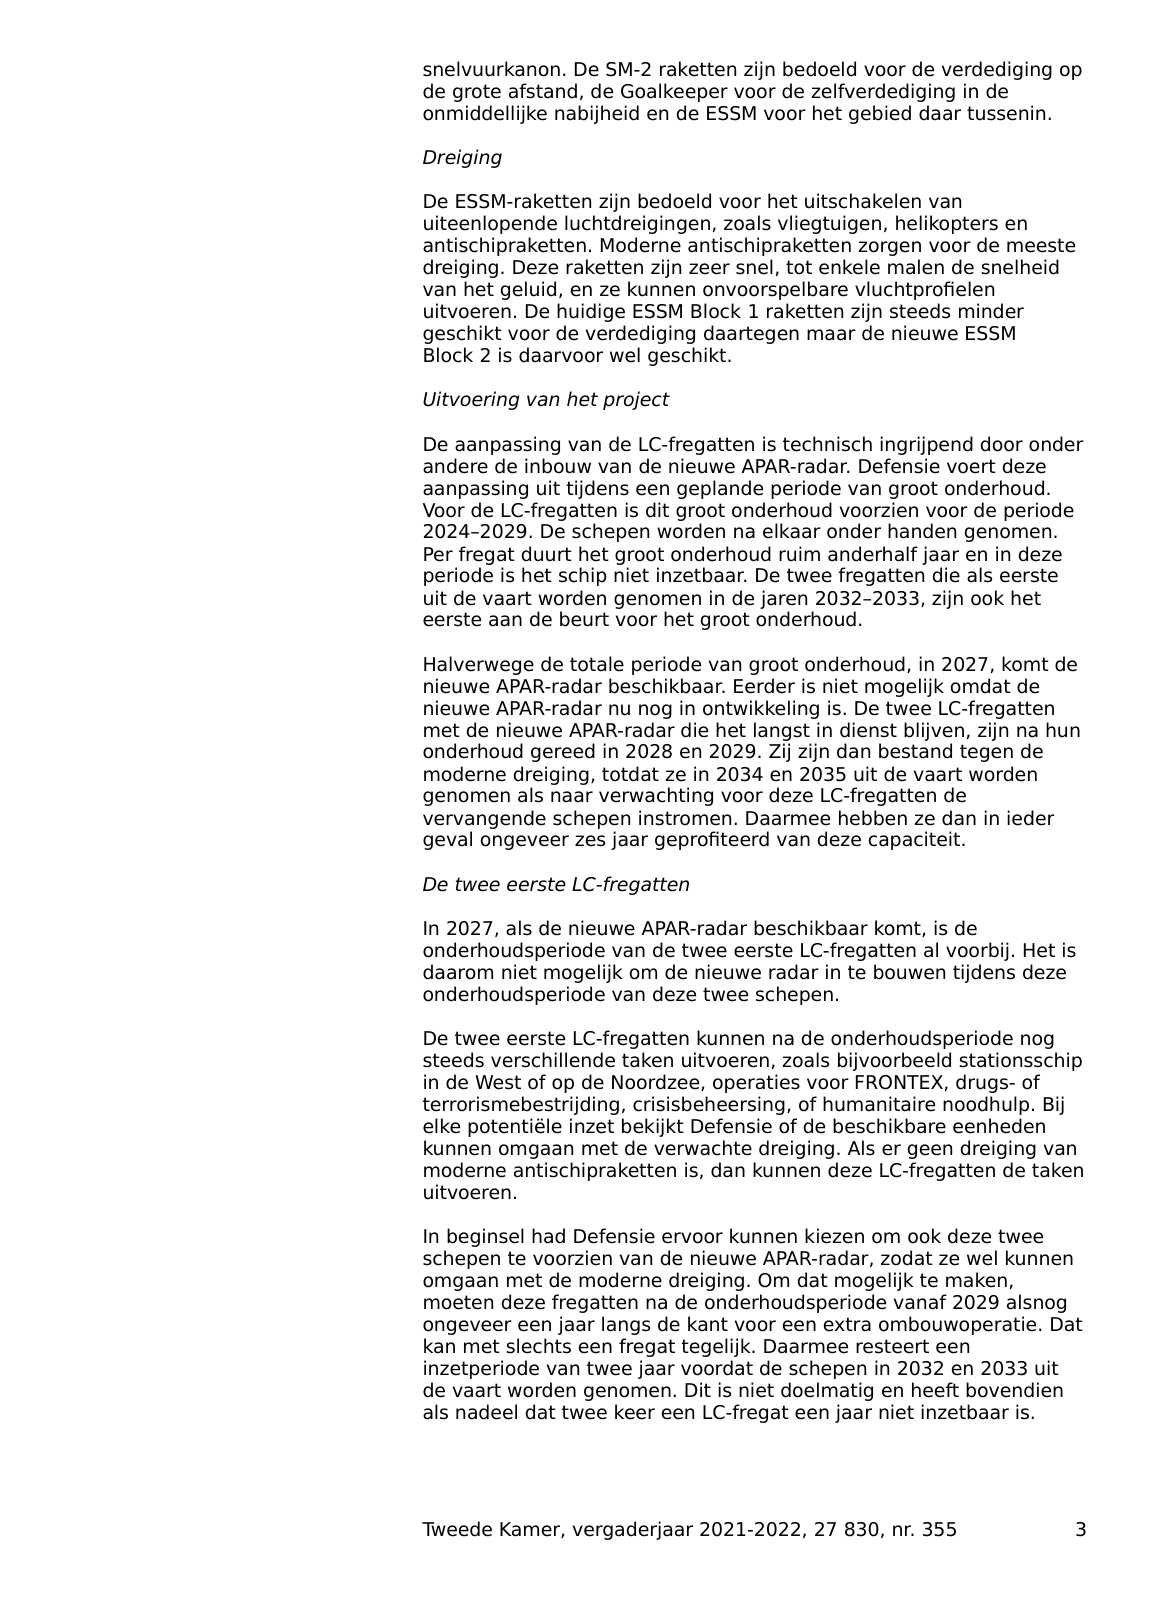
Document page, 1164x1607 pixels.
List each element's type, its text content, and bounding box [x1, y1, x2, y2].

subtitle De twee eerste LC-fregatten [422, 873, 1087, 896]
text De twee eerste LC-fregatten kunnen na de onderhoudsperiode nog steeds verschillende taken uitvoeren, zoals bijvoorbeeld stationsschip in de West of op de Noordzee, operaties voor FRONTEX, drugs- of terrorismebestrijding, crisisbeheersing, of humanitaire noodhulp. Bij elke potentiële inzet bekijkt Defensie of de beschikbare eenheden kunnen omgaan met de verwachte dreiging. Als er geen dreiging van moderne antischipraketten is, dan kunnen deze LC-fregatten de taken uitvoeren. [422, 1028, 1087, 1204]
text De ESSM-raketten zijn bedoeld voor het uitschakelen van uiteenlopende luchtdreigingen, zoals vliegtuigen, helikopters en antischipraketten. Moderne antischipraketten zorgen voor de meeste dreiging. Deze raketten zijn zeer snel, tot enkele malen de snelheid van het geluid, en ze kunnen onvoorspelbare vluchtprofielen uitvoeren. De huidige ESSM Block 1 raketten zijn steeds minder geschikt voor de verdediging daartegen maar de nieuwe ESSM Block 2 is daarvoor wel geschikt. [422, 191, 1087, 367]
text In 2027, als de nieuwe APAR-radar beschikbaar komt, is de onderhoudsperiode van de twee eerste LC-fregatten al voorbij. Het is daarom niet mogelijk om de nieuwe radar in te bouwen tijdens deze onderhoudsperiode van deze twee schepen. [422, 918, 1087, 1006]
text Halverwege de totale periode van groot onderhoud, in 2027, komt de nieuwe APAR-radar beschikbaar. Eerder is niet mogelijk omdat de nieuwe APAR-radar nu nog in ontwikkeling is. De twee LC-fregatten met de nieuwe APAR-radar die het langst in dienst blijven, zijn na hun onderhoud gereed in 2028 en 2029. Zij zijn dan bestand tegen de moderne dreiging, totdat ze in 2034 en 2035 uit de vaart worden genomen als naar verwachting voor deze LC-fregatten de vervangende schepen instromen. Daarmee hebben ze dan in ieder geval ongeveer zes jaar geprofiteerd van deze capaciteit. [422, 653, 1087, 851]
text De aanpassing van de LC-fregatten is technisch ingrijpend door onder andere de inbouw van de nieuwe APAR-radar. Defensie voert deze aanpassing uit tijdens een geplande periode van groot onderhoud. Voor de LC-fregatten is dit groot onderhoud voorzien voor de periode 2024–2029. De schepen worden na elkaar onder handen genomen. Per fregat duurt het groot onderhoud ruim anderhalf jaar en in deze periode is het schip niet inzetbaar. De twee fregatten die als eerste uit de vaart worden genomen in de jaren 2032–2033, zijn ook het eerste aan de beurt voor het groot onderhoud. [422, 433, 1087, 631]
subtitle Dreiging [422, 147, 1087, 169]
subtitle Uitvoering van het project [422, 389, 1087, 411]
text snelvuurkanon. De SM-2 raketten zijn bedoeld voor de verdediging op de grote afstand, de Goalkeeper voor de zelfverdediging in de onmiddellijke nabijheid en de ESSM voor het gebied daar tussenin. [422, 59, 1087, 125]
text In beginsel had Defensie ervoor kunnen kiezen om ook deze twee schepen te voorzien van de nieuwe APAR-radar, zodat ze wel kunnen omgaan met de moderne dreiging. Om dat mogelijk te maken, moeten deze fregatten na de onderhoudsperiode vanaf 2029 alsnog ongeveer een jaar langs de kant voor een extra ombouwoperatie. Dat kan met slechts een fregat tegelijk. Daarmee resteert een inzetperiode van twee jaar voordat de schepen in 2032 en 2033 uit de vaart worden genomen. Dit is niet doelmatig en heeft bovendien als nadeel dat twee keer een LC-fregat een jaar niet inzetbaar is. [422, 1226, 1087, 1424]
